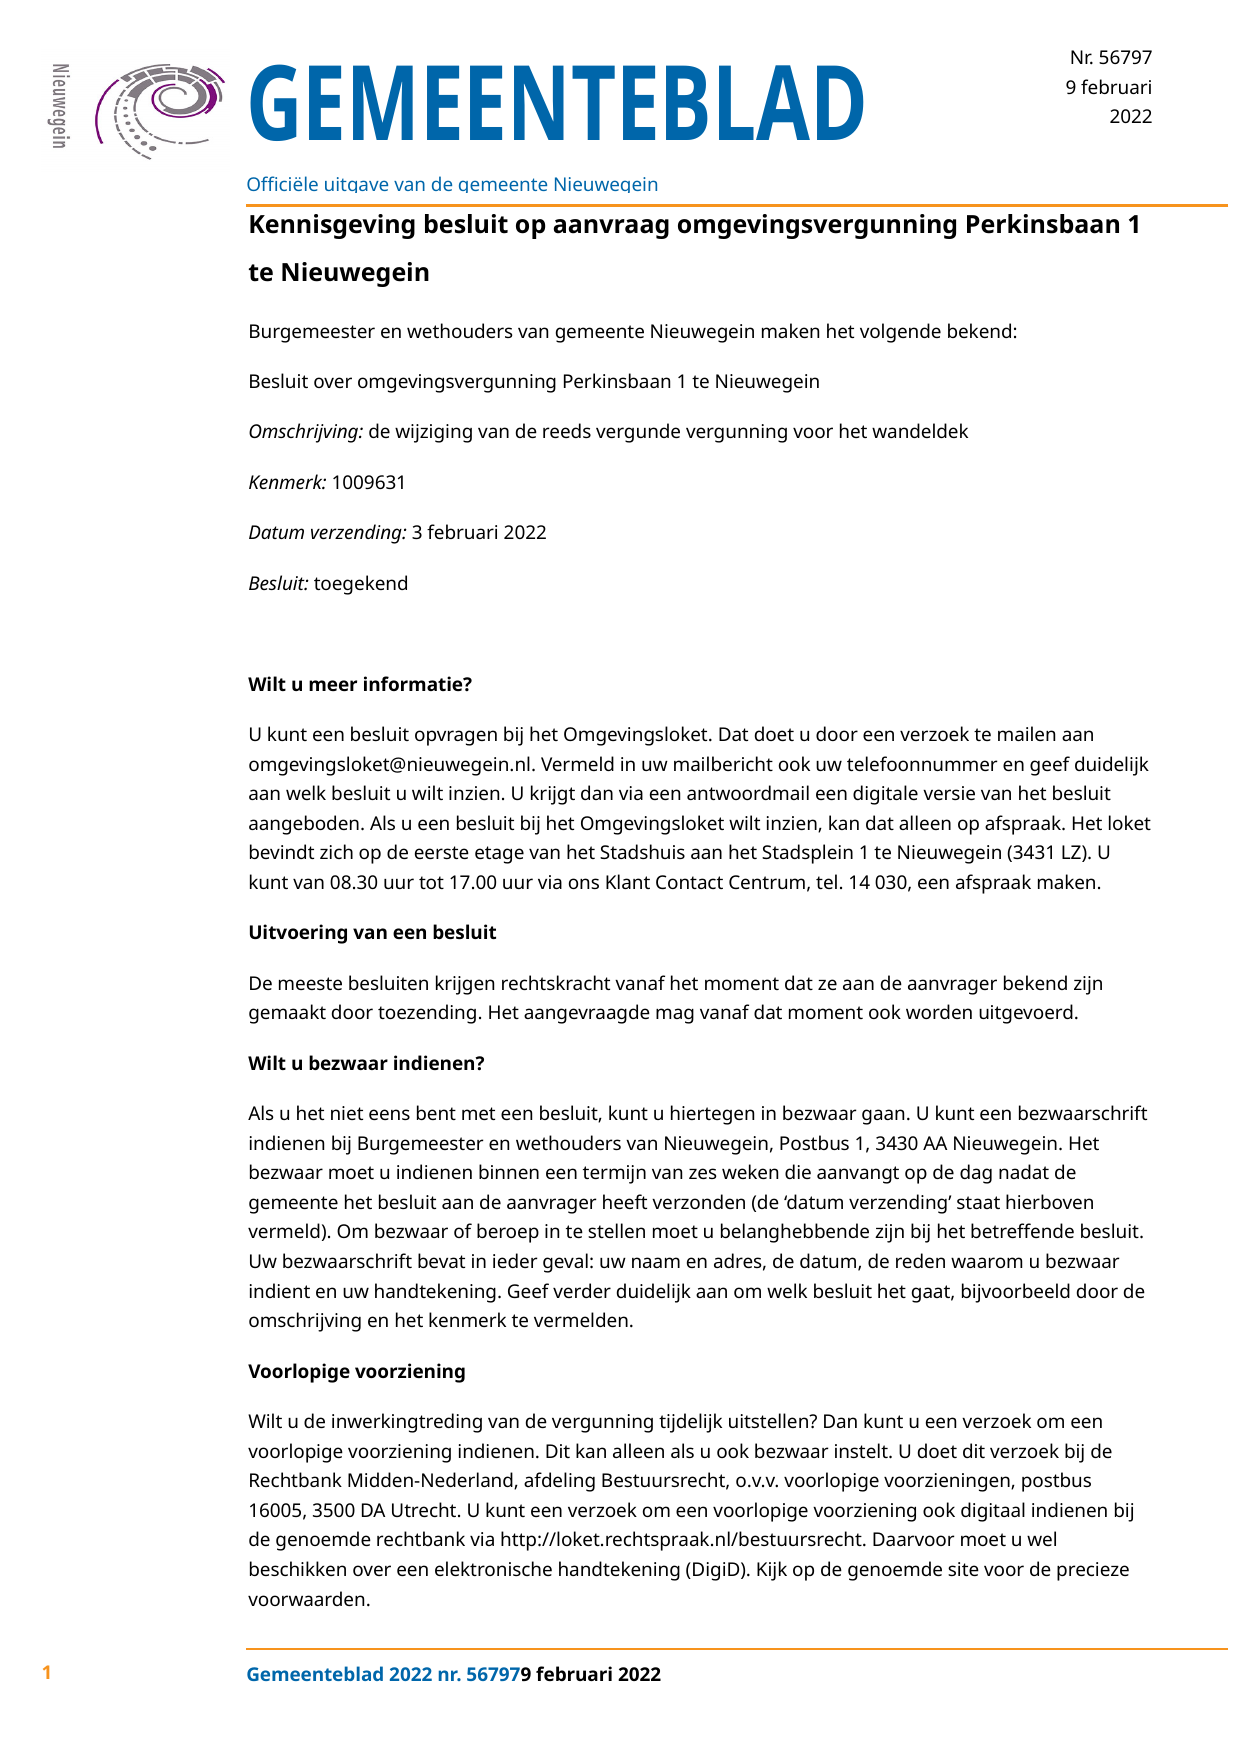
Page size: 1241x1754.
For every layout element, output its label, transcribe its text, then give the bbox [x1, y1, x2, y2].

picture [41, 47, 231, 172]
text Burgemeester en wethouders van gemeente Nieuwegein maken het volgende bekend: [248, 318, 1152, 344]
text Wilt u bezwaar indienen? [248, 1050, 1152, 1076]
text Besluit over omgevingsvergunning Perkinsbaan 1 te Nieuwegein [248, 368, 1152, 394]
text Datum verzending: 3 februari 2022 [248, 519, 1152, 545]
text Uitvoering van een besluit [248, 919, 1152, 945]
text Wilt u de inwerkingtreding van de vergunning tijdelijk uitstellen? Dan kunt u een verzoek om een voorlopige voorziening indienen. Dit kan alleen als u ook bezwaar instelt. U doet dit verzoek bij de Rechtbank Midden-Nederland, afdeling Bestuursrecht, o.v.v. voorlopige voorzieningen, postbus 16005, 3500 DA Utrecht. U kunt een verzoek om een voorlopige voorziening ook digitaal indienen bij de genoemde rechtbank via http://loket.rechtspraak.nl/bestuursrecht. Daarvoor moet u wel beschikken over een elektronische handtekening (DigiD). Kijk op de genoemde site voor de precieze voorwaarden. [248, 1408, 1152, 1612]
text Wilt u meer informatie? [248, 671, 1152, 697]
text U kunt een besluit opvragen bij het Omgevingsloket. Dat doet u door een verzoek te mailen aan omgevingsloket@nieuwegein.nl. Vermeld in uw mailbericht ook uw telefoonnummer en geef duidelijk aan welk besluit u wilt inzien. U krijgt dan via een antwoordmail een digitale versie van het besluit aangeboden. Als u een besluit bij het Omgevingsloket wilt inzien, kan dat alleen op afspraak. Het loket bevindt zich op de eerste etage van het Stadshuis aan het Stadsplein 1 te Nieuwegein (3431 LZ). U kunt van 08.30 uur tot 17.00 uur via ons Klant Contact Centrum, tel. 14 030, een afspraak maken. [248, 721, 1152, 895]
text Besluit: toegekend [248, 570, 1152, 596]
text Als u het niet eens bent met een besluit, kunt u hiertegen in bezwaar gaan. U kunt een bezwaarschrift indienen bij Burgemeester en wethouders van Nieuwegein, Postbus 1, 3430 AA Nieuwegein. Het bezwaar moet u indienen binnen een termijn van zes weken die aanvangt op de dag nadat de gemeente het besluit aan de aanvrager heeft verzonden (de ‘datum verzending’ staat hierboven vermeld). Om bezwaar of beroep in te stellen moet u belanghebbende zijn bij het betreffende besluit. Uw bezwaarschrift bevat in ieder geval: uw naam en adres, de datum, de reden waarom u bezwaar indient en uw handtekening. Geef verder duidelijk aan om welk besluit het gaat, bijvoorbeeld door de omschrijving en het kenmerk te vermelden. [248, 1100, 1152, 1333]
text De meeste besluiten krijgen rechtskracht vanaf het moment dat ze aan de aanvrager bekend zijn gemaakt door toezending. Het aangevraagde mag vanaf dat moment ook worden uitgevoerd. [248, 970, 1152, 1025]
text Kennisgeving besluit op aanvraag omgevingsvergunning Perkinsbaan 1 te Nieuwegein [248, 207, 1152, 288]
text Kenmerk: 1009631 [248, 469, 1152, 495]
text Voorlopige voorziening [248, 1358, 1152, 1384]
text Omschrijving: de wijziging van de reeds vergunde vergunning voor het wandeldek [248, 419, 1152, 444]
